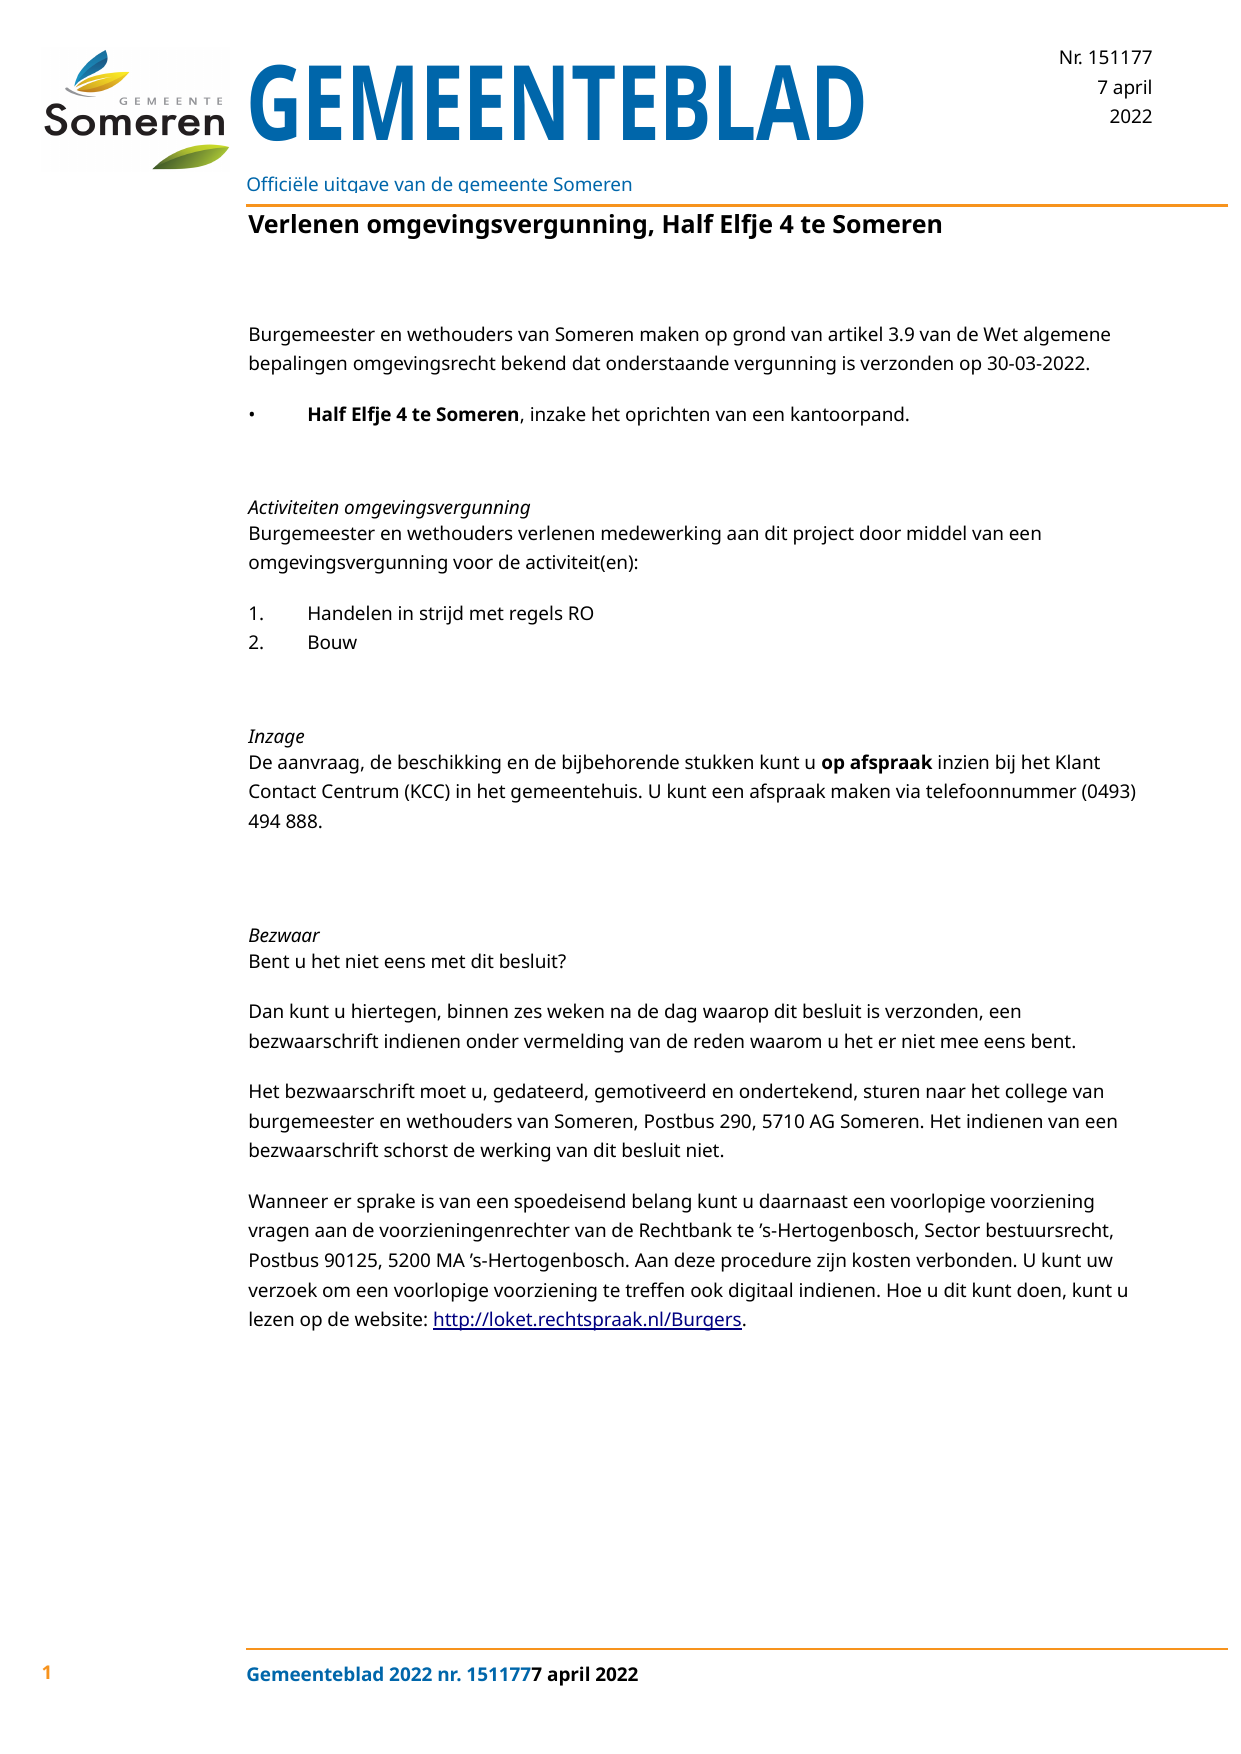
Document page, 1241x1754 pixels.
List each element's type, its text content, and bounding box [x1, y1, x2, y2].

text Het bezwaarschrift moet u, gedateerd, gemotiveerd en ondertekend, sturen naar het college van burgemeester en wethouders van Someren, Postbus 290, 5710 AG Someren. Het indienen van een bezwaarschrift schorst de werking van dit besluit niet. [248, 1078, 1152, 1163]
list Half Elfje 4 te Someren, inzake het oprichten van een kantoorpand. [248, 401, 1152, 426]
text Bezwaar [248, 922, 1152, 948]
list Handelen in strijd met regels RO [248, 600, 1152, 626]
text Verlenen omgevingsvergunning, Half Elfje 4 te Someren [248, 207, 1152, 241]
list Bouw [248, 629, 1152, 655]
text Bent u het niet eens met dit besluit? [248, 948, 1152, 974]
text Dan kunt u hiertegen, binnen zes weken na de dag waarop dit besluit is verzonden, een bezwaarschrift indienen onder vermelding van de reden waarom u het er niet mee eens bent. [248, 998, 1152, 1054]
text Activiteiten omgevingsvergunning [248, 494, 1152, 520]
text De aanvraag, de beschikking en de bijbehorende stukken kunt u op afspraak inzien bij het Klant Contact Centrum (KCC) in het gemeentehuis. U kunt een afspraak maken via telefoonnummer (0493) 494 888. [248, 749, 1152, 834]
picture [41, 47, 231, 172]
text Inzage [248, 723, 1152, 749]
text Burgemeester en wethouders van Someren maken op grond van artikel 3.9 van de Wet algemene bepalingen omgevingsrecht bekend dat onderstaande vergunning is verzonden op 30-03-2022. [248, 321, 1152, 376]
text Wanneer er sprake is van een spoedeisend belang kunt u daarnaast een voorlopige voorziening vragen aan de voorzieningenrechter van de Rechtbank te ’s-Hertogenbosch, Sector bestuursrecht, Postbus 90125, 5200 MA ’s-Hertogenbosch. Aan deze procedure zijn kosten verbonden. U kunt uw verzoek om een voorlopige voorziening te treffen ook digitaal indienen. Hoe u dit kunt doen, kunt u lezen op de website: http://loket.rechtspraak.nl/Burgers. [248, 1188, 1152, 1332]
text Burgemeester en wethouders verlenen medewerking aan dit project door middel van een omgevingsvergunning voor de activiteit(en): [248, 520, 1152, 575]
